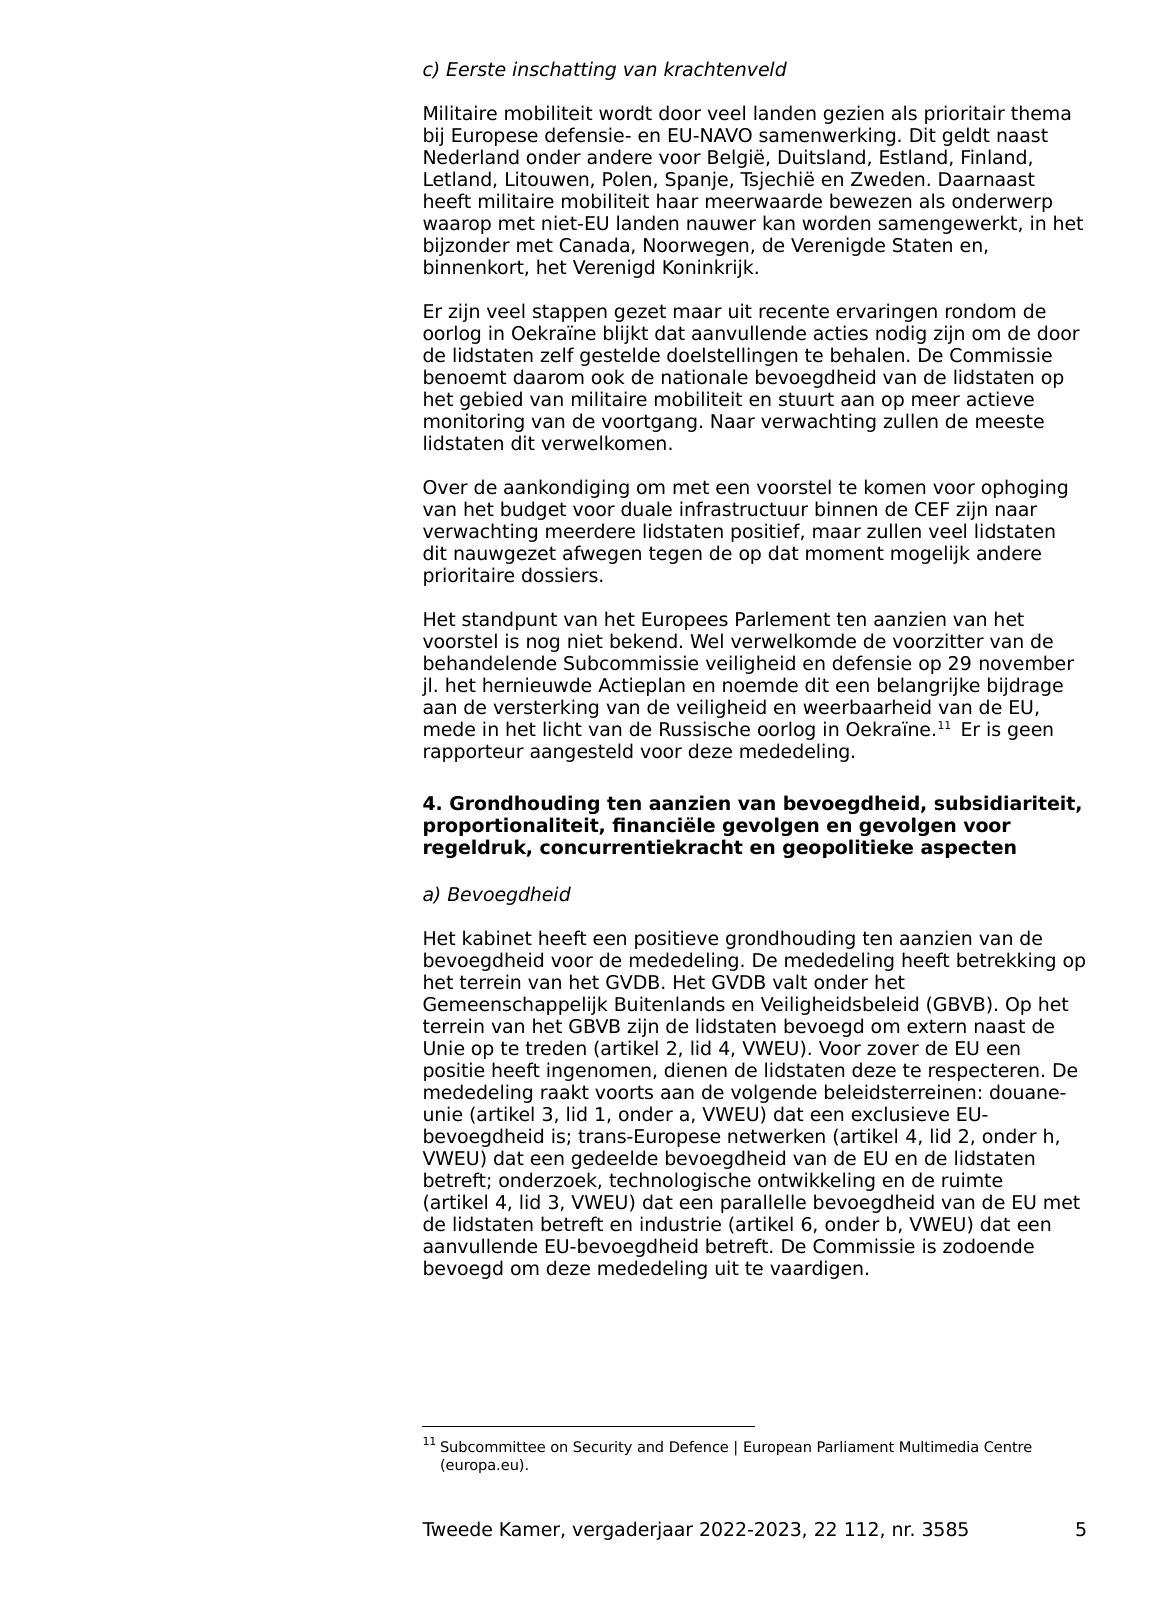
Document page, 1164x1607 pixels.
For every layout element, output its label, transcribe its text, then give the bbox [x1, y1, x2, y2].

text Het kabinet heeft een positieve grondhouding ten aanzien van de bevoegdheid voor de mededeling. De mededeling heeft betrekking op het terrein van het GVDB. Het GVDB valt onder het Gemeenschappelijk Buitenlands en Veiligheidsbeleid (GBVB). Op het terrein van het GBVB zijn de lidstaten bevoegd om extern naast de Unie op te treden (artikel 2, lid 4, VWEU). Voor zover de EU een positie heeft ingenomen, dienen de lidstaten deze te respecteren. De mededeling raakt voorts aan de volgende beleidsterreinen: douane-unie (artikel 3, lid 1, onder a, VWEU) dat een exclusieve EU-bevoegdheid is; trans-Europese netwerken (artikel 4, lid 2, onder h, VWEU) dat een gedeelde bevoegdheid van de EU en de lidstaten betreft; onderzoek, technologische ontwikkeling en de ruimte (artikel 4, lid 3, VWEU) dat een parallelle bevoegdheid van de EU met de lidstaten betreft en industrie (artikel 6, onder b, VWEU) dat een aanvullende EU-bevoegdheid betreft. De Commissie is zodoende bevoegd om deze mededeling uit te vaardigen. [422, 928, 1087, 1280]
subtitle a) Bevoegdheid [422, 884, 1087, 906]
text Het standpunt van het Europees Parlement ten aanzien van het voorstel is nog niet bekend. Wel verwelkomde de voorzitter van de behandelende Subcommissie veiligheid en defensie op 29 november jl. het hernieuwde Actieplan en noemde dit een belangrijke bijdrage aan de versterking van de veiligheid en weerbaarheid van de EU, mede in het licht van de Russische oorlog in Oekraïne. Er is geen rapporteur aangesteld voor deze mededeling. [422, 609, 1087, 763]
text Er zijn veel stappen gezet maar uit recente ervaringen rondom de oorlog in Oekraïne blijkt dat aanvullende acties nodig zijn om de door de lidstaten zelf gestelde doelstellingen te behalen. De Commissie benoemt daarom ook de nationale bevoegdheid van de lidstaten op het gebied van militaire mobiliteit en stuurt aan op meer actieve monitoring van de voortgang. Naar verwachting zullen de meeste lidstaten dit verwelkomen. [422, 301, 1087, 455]
subtitle c) Eerste inschatting van krachtenveld [422, 59, 1087, 81]
text Over de aankondiging om met een voorstel te komen voor ophoging van het budget voor duale infrastructuur binnen de CEF zijn naar verwachting meerdere lidstaten positief, maar zullen veel lidstaten dit nauwgezet afwegen tegen de op dat moment mogelijk andere prioritaire dossiers. [422, 477, 1087, 587]
text Militaire mobiliteit wordt door veel landen gezien als prioritair thema bij Europese defensie- en EU-NAVO samenwerking. Dit geldt naast Nederland onder andere voor België, Duitsland, Estland, Finland, Letland, Litouwen, Polen, Spanje, Tsjechië en Zweden. Daarnaast heeft militaire mobiliteit haar meerwaarde bewezen als onderwerp waarop met niet-EU landen nauwer kan worden samengewerkt, in het bijzonder met Canada, Noorwegen, de Verenigde Staten en, binnenkort, het Verenigd Koninkrijk. [422, 103, 1087, 279]
text Subcommittee on Security and Defence | European Parliament Multimedia Centre (europa.eu). [422, 1435, 1087, 1474]
subtitle 4. Grondhouding ten aanzien van bevoegdheid, subsidiariteit, proportionaliteit, financiële gevolgen en gevolgen voor regeldruk, concurrentiekracht en geopolitieke aspecten [422, 793, 1087, 859]
